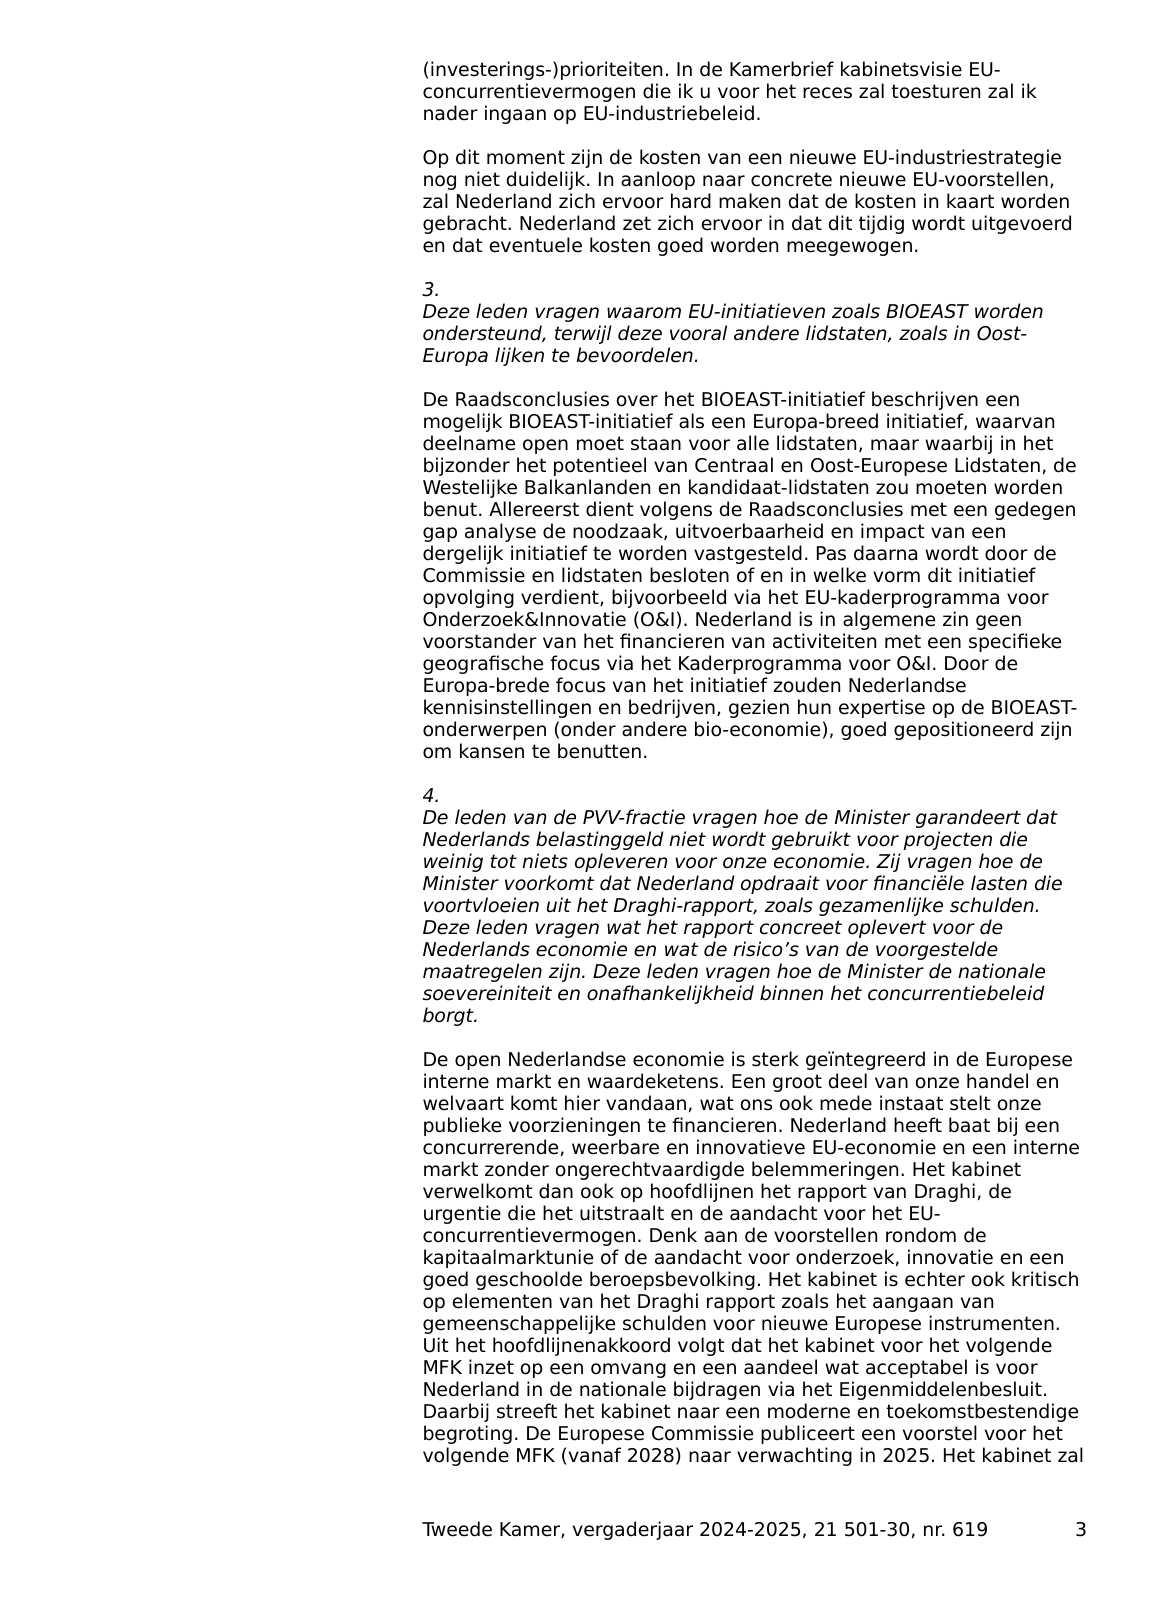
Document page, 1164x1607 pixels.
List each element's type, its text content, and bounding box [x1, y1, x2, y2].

text 3. [422, 279, 1087, 301]
text De open Nederlandse economie is sterk geïntegreerd in de Europese interne markt en waardeketens. Een groot deel van onze handel en welvaart komt hier vandaan, wat ons ook mede instaat stelt onze publieke voorzieningen te financieren. Nederland heeft baat bij een concurrerende, weerbare en innovatieve EU-economie en een interne markt zonder ongerechtvaardigde belemmeringen. Het kabinet verwelkomt dan ook op hoofdlijnen het rapport van Draghi, de urgentie die het uitstraalt en de aandacht voor het EU-concurrentievermogen. Denk aan de voorstellen rondom de kapitaalmarktunie of de aandacht voor onderzoek, innovatie en een goed geschoolde beroepsbevolking. Het kabinet is echter ook kritisch op elementen van het Draghi rapport zoals het aangaan van gemeenschappelijke schulden voor nieuwe Europese instrumenten. Uit het hoofdlijnenakkoord volgt dat het kabinet voor het volgende MFK inzet op een omvang en een aandeel wat acceptabel is voor Nederland in de nationale bijdragen via het Eigenmiddelenbesluit. Daarbij streeft het kabinet naar een moderne en toekomstbestendige begroting. De Europese Commissie publiceert een voorstel voor het volgende MFK (vanaf 2028) naar verwachting in 2025. Het kabinet zal [422, 1049, 1087, 1467]
text De leden van de PVV-fractie vragen hoe de Minister garandeert dat Nederlands belastinggeld niet wordt gebruikt voor projecten die weinig tot niets opleveren voor onze economie. Zij vragen hoe de Minister voorkomt dat Nederland opdraait voor financiële lasten die voortvloeien uit het Draghi-rapport, zoals gezamenlijke schulden. Deze leden vragen wat het rapport concreet oplevert voor de Nederlands economie en wat de risico’s van de voorgestelde maatregelen zijn. Deze leden vragen hoe de Minister de nationale soevereiniteit en onafhankelijkheid binnen het concurrentiebeleid borgt. [422, 807, 1087, 1027]
text 4. [422, 785, 1087, 807]
text De Raadsconclusies over het BIOEAST-initiatief beschrijven een mogelijk BIOEAST-initiatief als een Europa-breed initiatief, waarvan deelname open moet staan voor alle lidstaten, maar waarbij in het bijzonder het potentieel van Centraal en Oost-Europese Lidstaten, de Westelijke Balkanlanden en kandidaat-lidstaten zou moeten worden benut. Allereerst dient volgens de Raadsconclusies met een gedegen gap analyse de noodzaak, uitvoerbaarheid en impact van een dergelijk initiatief te worden vastgesteld. Pas daarna wordt door de Commissie en lidstaten besloten of en in welke vorm dit initiatief opvolging verdient, bijvoorbeeld via het EU-kaderprogramma voor Onderzoek&Innovatie (O&I). Nederland is in algemene zin geen voorstander van het financieren van activiteiten met een specifieke geografische focus via het Kaderprogramma voor O&I. Door de Europa-brede focus van het initiatief zouden Nederlandse kennisinstellingen en bedrijven, gezien hun expertise op de BIOEAST-onderwerpen (onder andere bio-economie), goed gepositioneerd zijn om kansen te benutten. [422, 389, 1087, 763]
text Deze leden vragen waarom EU-initiatieven zoals BIOEAST worden ondersteund, terwijl deze vooral andere lidstaten, zoals in Oost-Europa lijken te bevoordelen. [422, 301, 1087, 367]
text Op dit moment zijn de kosten van een nieuwe EU-industriestrategie nog niet duidelijk. In aanloop naar concrete nieuwe EU-voorstellen, zal Nederland zich ervoor hard maken dat de kosten in kaart worden gebracht. Nederland zet zich ervoor in dat dit tijdig wordt uitgevoerd en dat eventuele kosten goed worden meegewogen. [422, 147, 1087, 257]
text (investerings-)prioriteiten. In de Kamerbrief kabinetsvisie EU-concurrentievermogen die ik u voor het reces zal toesturen zal ik nader ingaan op EU-industriebeleid. [422, 59, 1087, 125]
